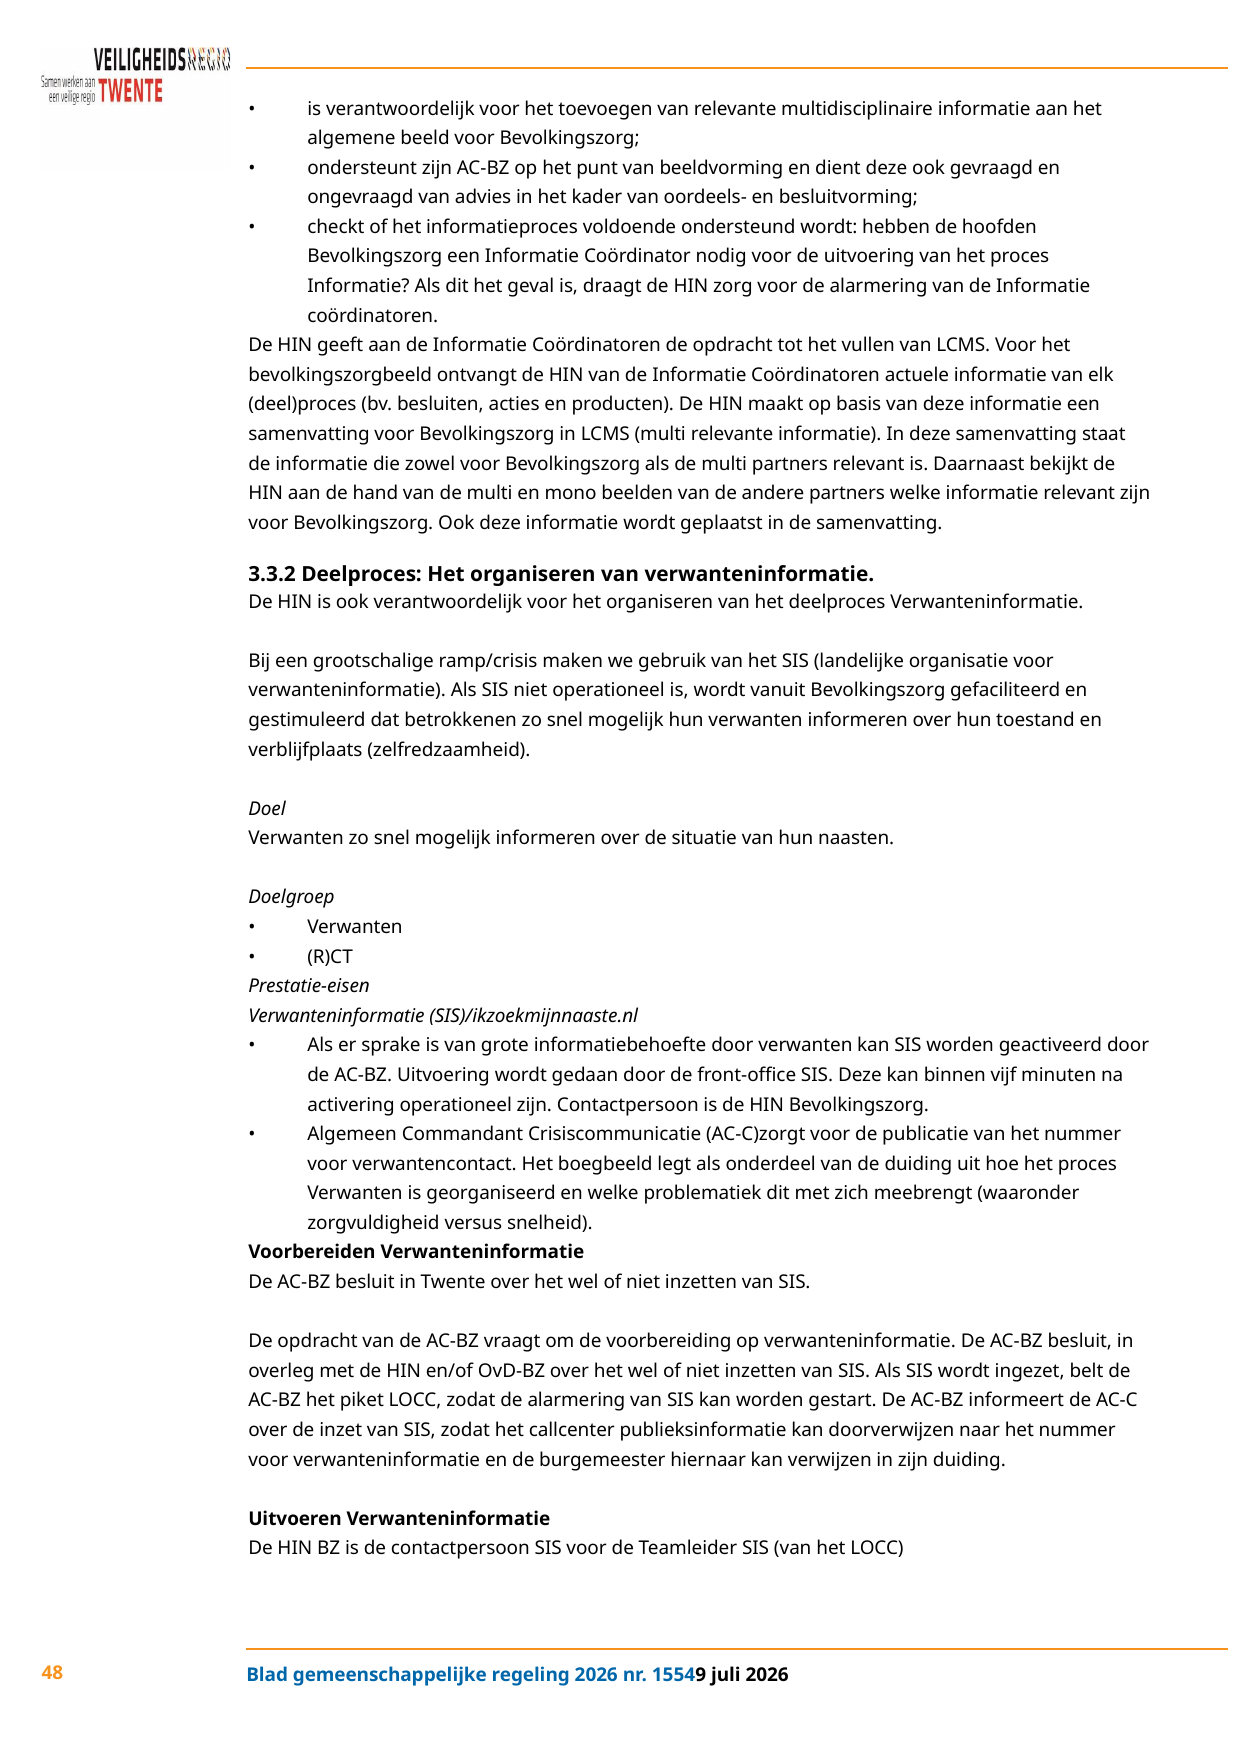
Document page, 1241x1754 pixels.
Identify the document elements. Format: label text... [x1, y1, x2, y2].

list (R)CT [248, 943, 1152, 968]
text Uitvoeren Verwanteninformatie [248, 1505, 1152, 1531]
text De AC-BZ besluit in Twente over het wel of niet inzetten van SIS. [248, 1268, 1152, 1294]
text Verwanteninformatie (SIS)/ikzoekmijnnaaste.nl [248, 1002, 1152, 1028]
text Bij een grootschalige ramp/crisis maken we gebruik van het SIS (landelijke organisatie voor verwanteninformatie). Als SIS niet operationeel is, wordt vanuit Bevolkingszorg gefaciliteerd en gestimuleerd dat betrokkenen zo snel mogelijk hun verwanten informeren over hun toestand en verblijfplaats (zelfredzaamheid). [248, 647, 1152, 761]
list is verantwoordelijk voor het toevoegen van relevante multidisciplinaire informatie aan het algemene beeld voor Bevolkingszorg; [248, 95, 1152, 150]
list ondersteunt zijn AC-BZ op het punt van beeldvorming en dient deze ook gevraagd en ongevraagd van advies in het kader van oordeels- en besluitvorming; [248, 154, 1152, 209]
text De HIN is ook verantwoordelijk voor het organiseren van het deelproces Verwanteninformatie. [248, 588, 1152, 613]
text Doel [248, 795, 1152, 821]
picture [41, 47, 231, 172]
text Voorbereiden Verwanteninformatie [248, 1239, 1152, 1264]
text 3.3.2 Deelproces: Het organiseren van verwanteninformatie. [248, 559, 1152, 588]
text Prestatie-eisen [248, 972, 1152, 998]
list checkt of het informatieproces voldoende ondersteund wordt: hebben de hoofden Bevolkingszorg een Informatie Coördinator nodig voor de uitvoering van het proces Informatie? Als dit het geval is, draagt de HIN zorg voor de alarmering van de Informatie coördinatoren. [248, 213, 1152, 328]
text De opdracht van de AC-BZ vraagt om de voorbereiding op verwanteninformatie. De AC-BZ besluit, in overleg met de HIN en/of OvD-BZ over het wel of niet inzetten van SIS. Als SIS wordt ingezet, belt de AC-BZ het piket LOCC, zodat de alarmering van SIS kan worden gestart. De AC-BZ informeert de AC-C over de inzet van SIS, zodat het callcenter publieksinformatie kan doorverwijzen naar het nummer voor verwanteninformatie en de burgemeester hiernaar kan verwijzen in zijn duiding. [248, 1327, 1152, 1471]
text Doelgroep [248, 884, 1152, 909]
list Algemeen Commandant Crisiscommunicatie (AC-C)zorgt voor de publicatie van het nummer voor verwantencontact. Het boegbeeld legt als onderdeel van de duiding uit hoe het proces Verwanten is georganiseerd en welke problematiek dit met zich meebrengt (waaronder zorgvuldigheid versus snelheid). [248, 1120, 1152, 1235]
list Als er sprake is van grote informatiebehoefte door verwanten kan SIS worden geactiveerd door de AC-BZ. Uitvoering wordt gedaan door de front-office SIS. Deze kan binnen vijf minuten na activering operationeel zijn. Contactpersoon is de HIN Bevolkingszorg. [248, 1032, 1152, 1116]
text De HIN geeft aan de Informatie Coördinatoren de opdracht tot het vullen van LCMS. Voor het bevolkingszorgbeeld ontvangt de HIN van de Informatie Coördinatoren actuele informatie van elk (deel)proces (bv. besluiten, acties en producten). De HIN maakt op basis van deze informatie een samenvatting voor Bevolkingszorg in LCMS (multi relevante informatie). In deze samenvatting staat de informatie die zowel voor Bevolkingszorg als de multi partners relevant is. Daarnaast bekijkt de HIN aan de hand van de multi en mono beelden van de andere partners welke informatie relevant zijn voor Bevolkingszorg. Ook deze informatie wordt geplaatst in de samenvatting. [248, 331, 1152, 535]
text De HIN BZ is de contactpersoon SIS voor de Teamleider SIS (van het LOCC) [248, 1534, 1152, 1560]
text Verwanten zo snel mogelijk informeren over de situatie van hun naasten. [248, 824, 1152, 850]
list Verwanten [248, 913, 1152, 939]
